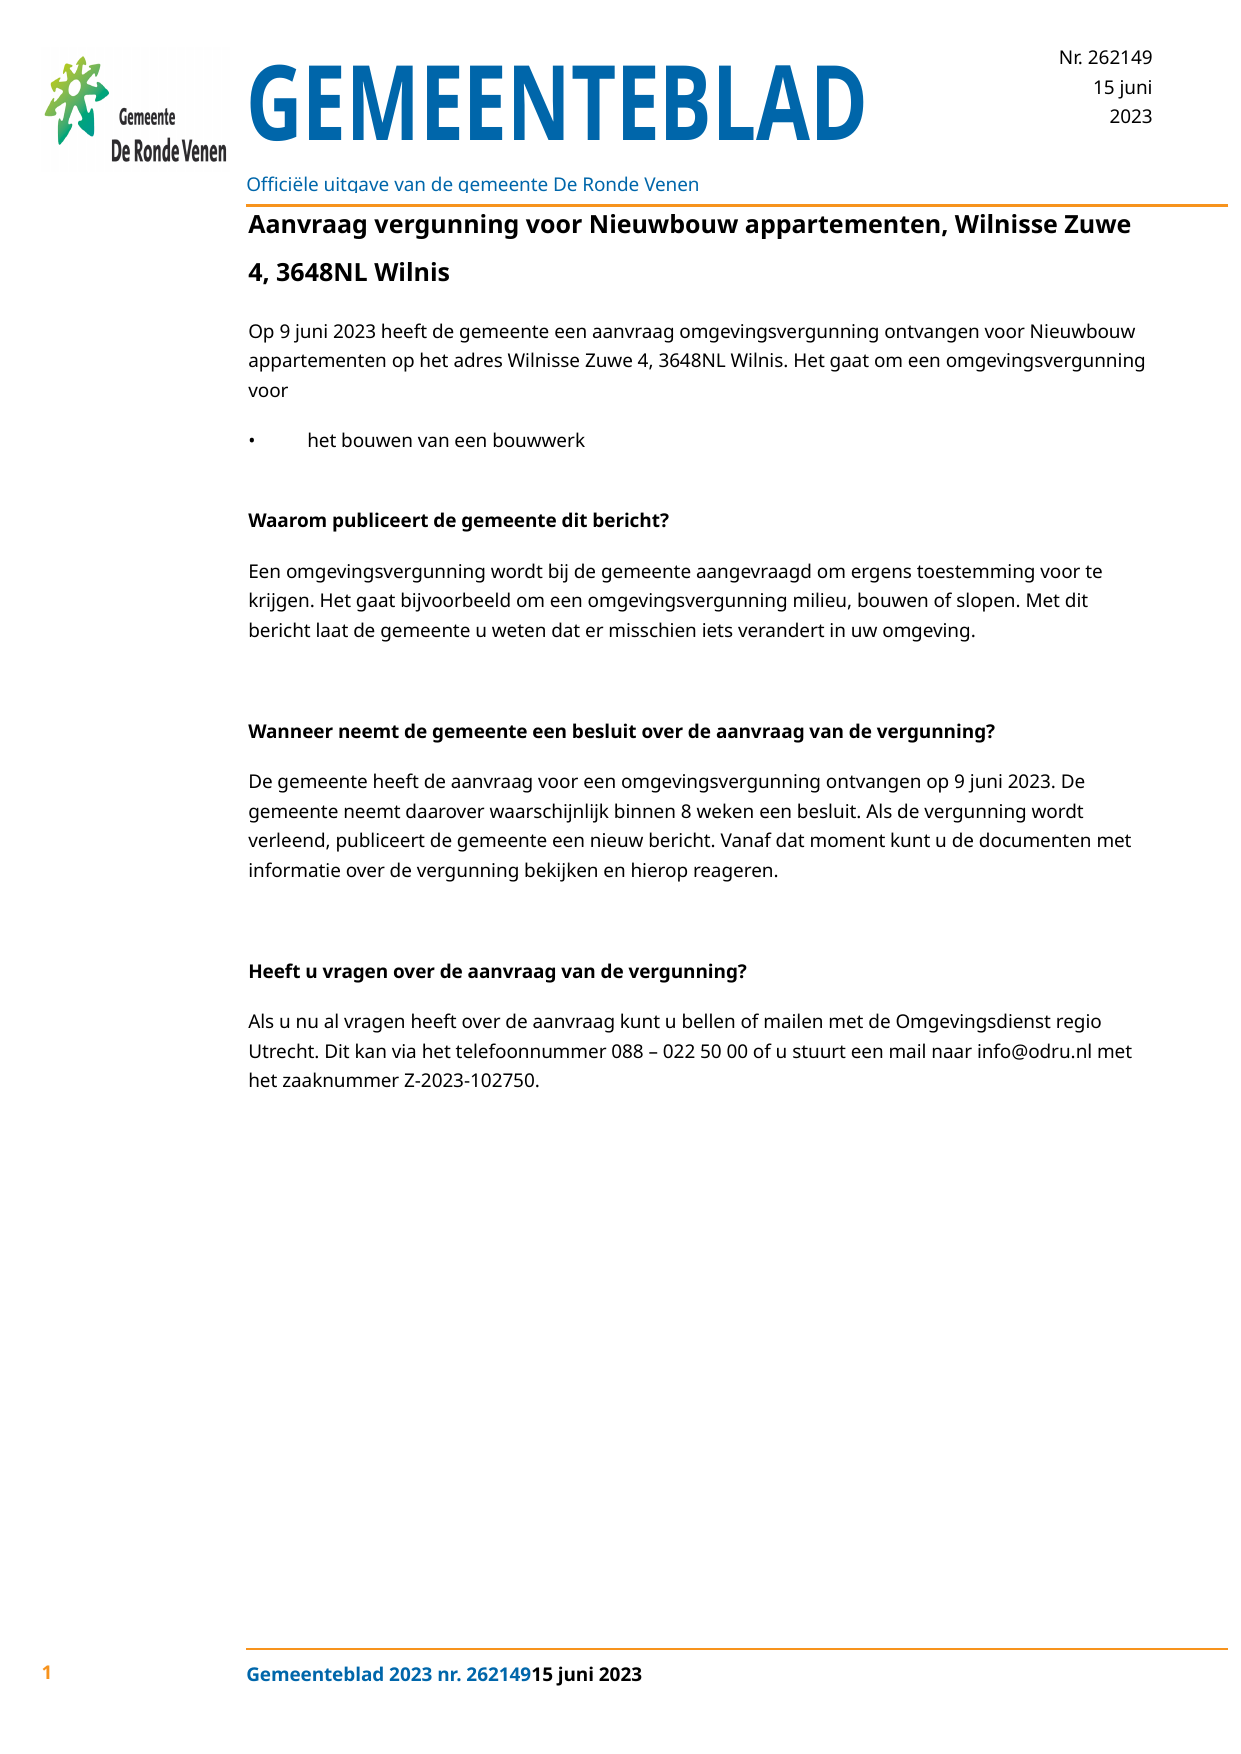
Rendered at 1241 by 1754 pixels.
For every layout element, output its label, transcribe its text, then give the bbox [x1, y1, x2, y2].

text Aanvraag vergunning voor Nieuwbouw appartementen, Wilnisse Zuwe 4, 3648NL Wilnis [248, 207, 1152, 288]
text Heeft u vragen over de aanvraag van de vergunning? [248, 958, 1152, 984]
text Als u nu al vragen heeft over de aanvraag kunt u bellen of mailen met de Omgevingsdienst regio Utrecht. Dit kan via het telefoonnummer 088 – 022 50 00 of u stuurt een mail naar info@odru.nl met het zaaknummer Z-2023-102750. [248, 1008, 1152, 1093]
picture [41, 47, 231, 172]
text De gemeente heeft de aanvraag voor een omgevingsvergunning ontvangen op 9 juni 2023. De gemeente neemt daarover waarschijnlijk binnen 8 weken een besluit. Als de vergunning wordt verleend, publiceert de gemeente een nieuw bericht. Vanaf dat moment kunt u de documenten met informatie over de vergunning bekijken en hierop reageren. [248, 768, 1152, 883]
text Waarom publiceert de gemeente dit bericht? [248, 507, 1152, 533]
text Wanneer neemt de gemeente een besluit over de aanvraag van de vergunning? [248, 718, 1152, 744]
list het bouwen van een bouwwerk [248, 427, 1152, 453]
text Een omgevingsvergunning wordt bij de gemeente aangevraagd om ergens toestemming voor te krijgen. Het gaat bijvoorbeeld om een omgevingsvergunning milieu, bouwen of slopen. Met dit bericht laat de gemeente u weten dat er misschien iets verandert in uw omgeving. [248, 558, 1152, 643]
text Op 9 juni 2023 heeft de gemeente een aanvraag omgevingsvergunning ontvangen voor Nieuwbouw appartementen op het adres Wilnisse Zuwe 4, 3648NL Wilnis. Het gaat om een omgevingsvergunning voor [248, 318, 1152, 403]
